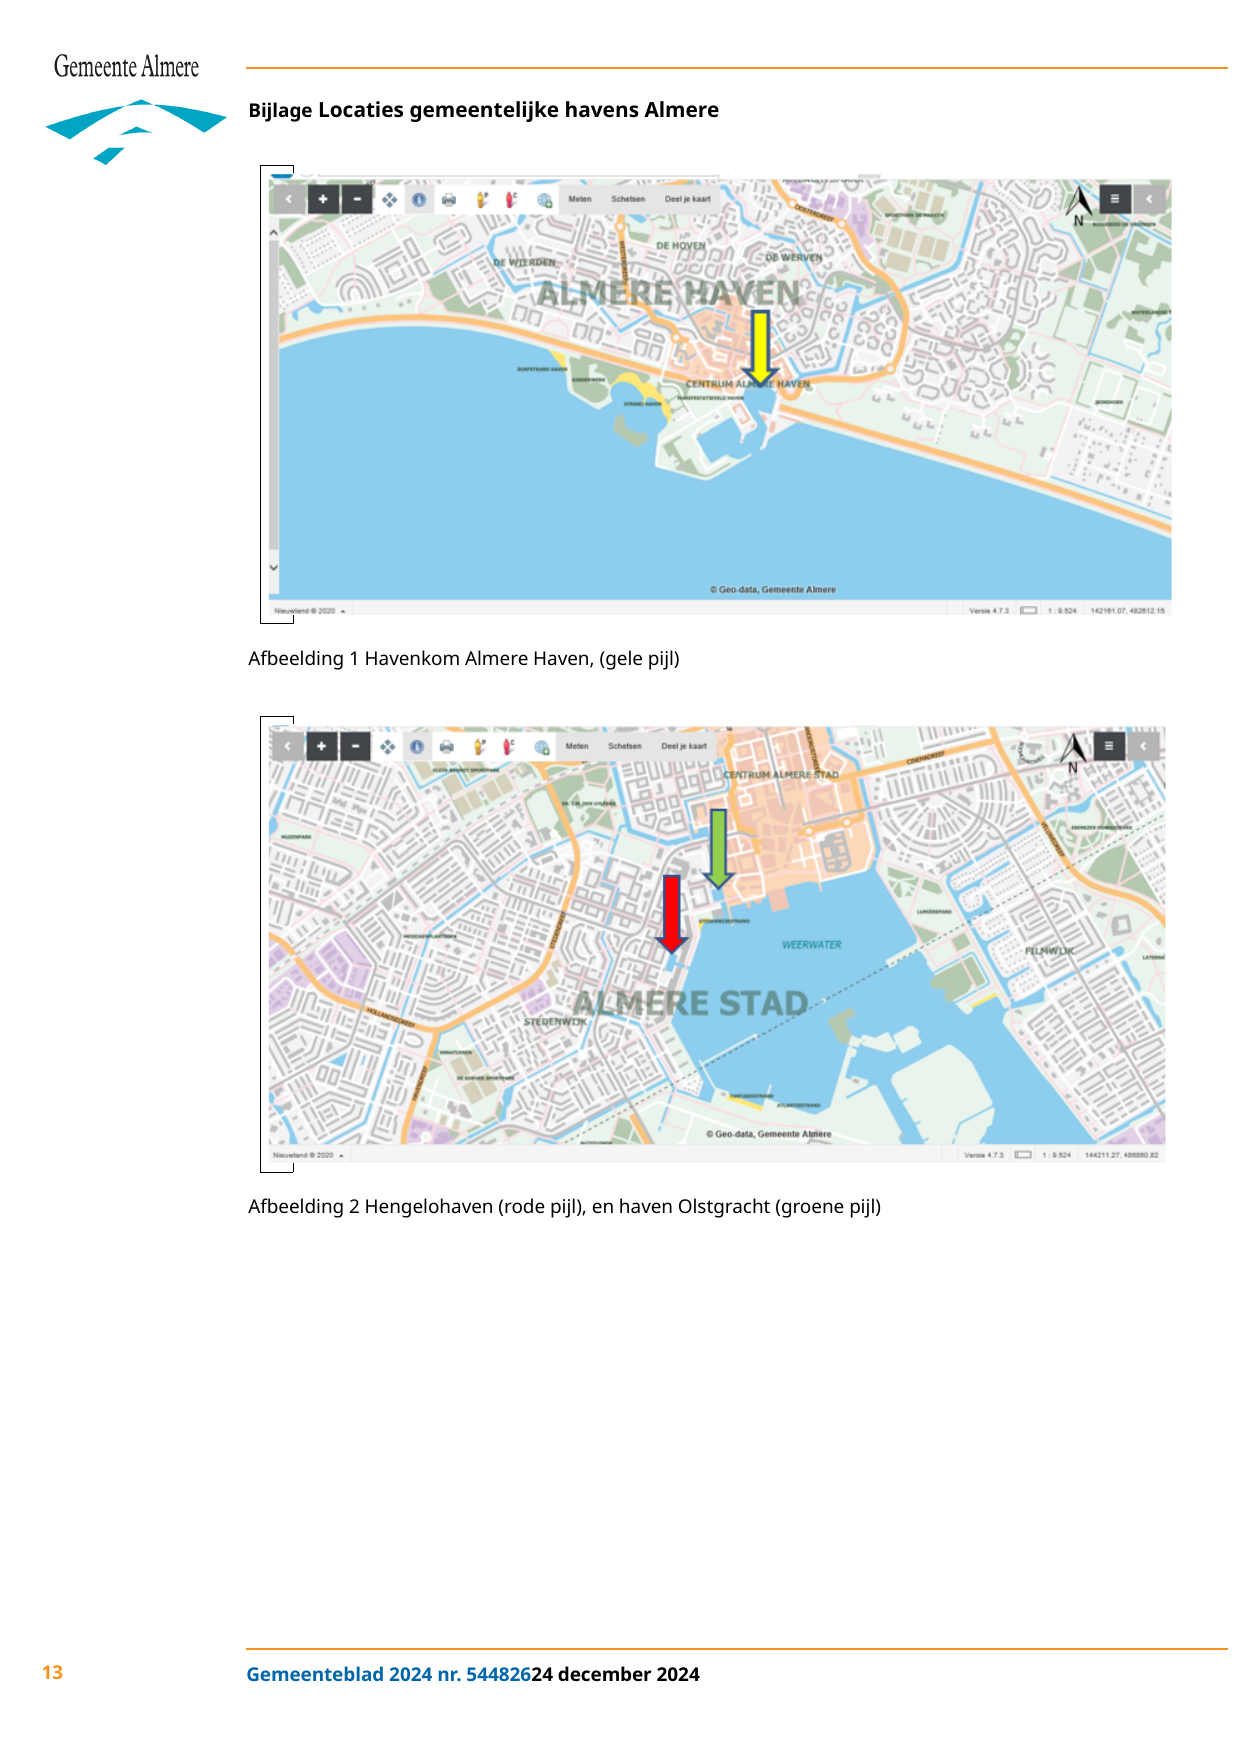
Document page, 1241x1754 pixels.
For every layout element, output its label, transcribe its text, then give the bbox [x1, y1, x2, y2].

text Afbeelding 2 Hengelohaven (rode pijl), en haven Olstgracht (groene pijl) [248, 1193, 1152, 1219]
picture [268, 173, 1173, 615]
picture [268, 724, 1173, 1163]
text Afbeelding 1 Havenkom Almere Haven, (gele pijl) [248, 645, 1152, 671]
text Bijlage Locaties gemeentelijke havens Almere [248, 95, 1152, 123]
picture [41, 47, 231, 172]
